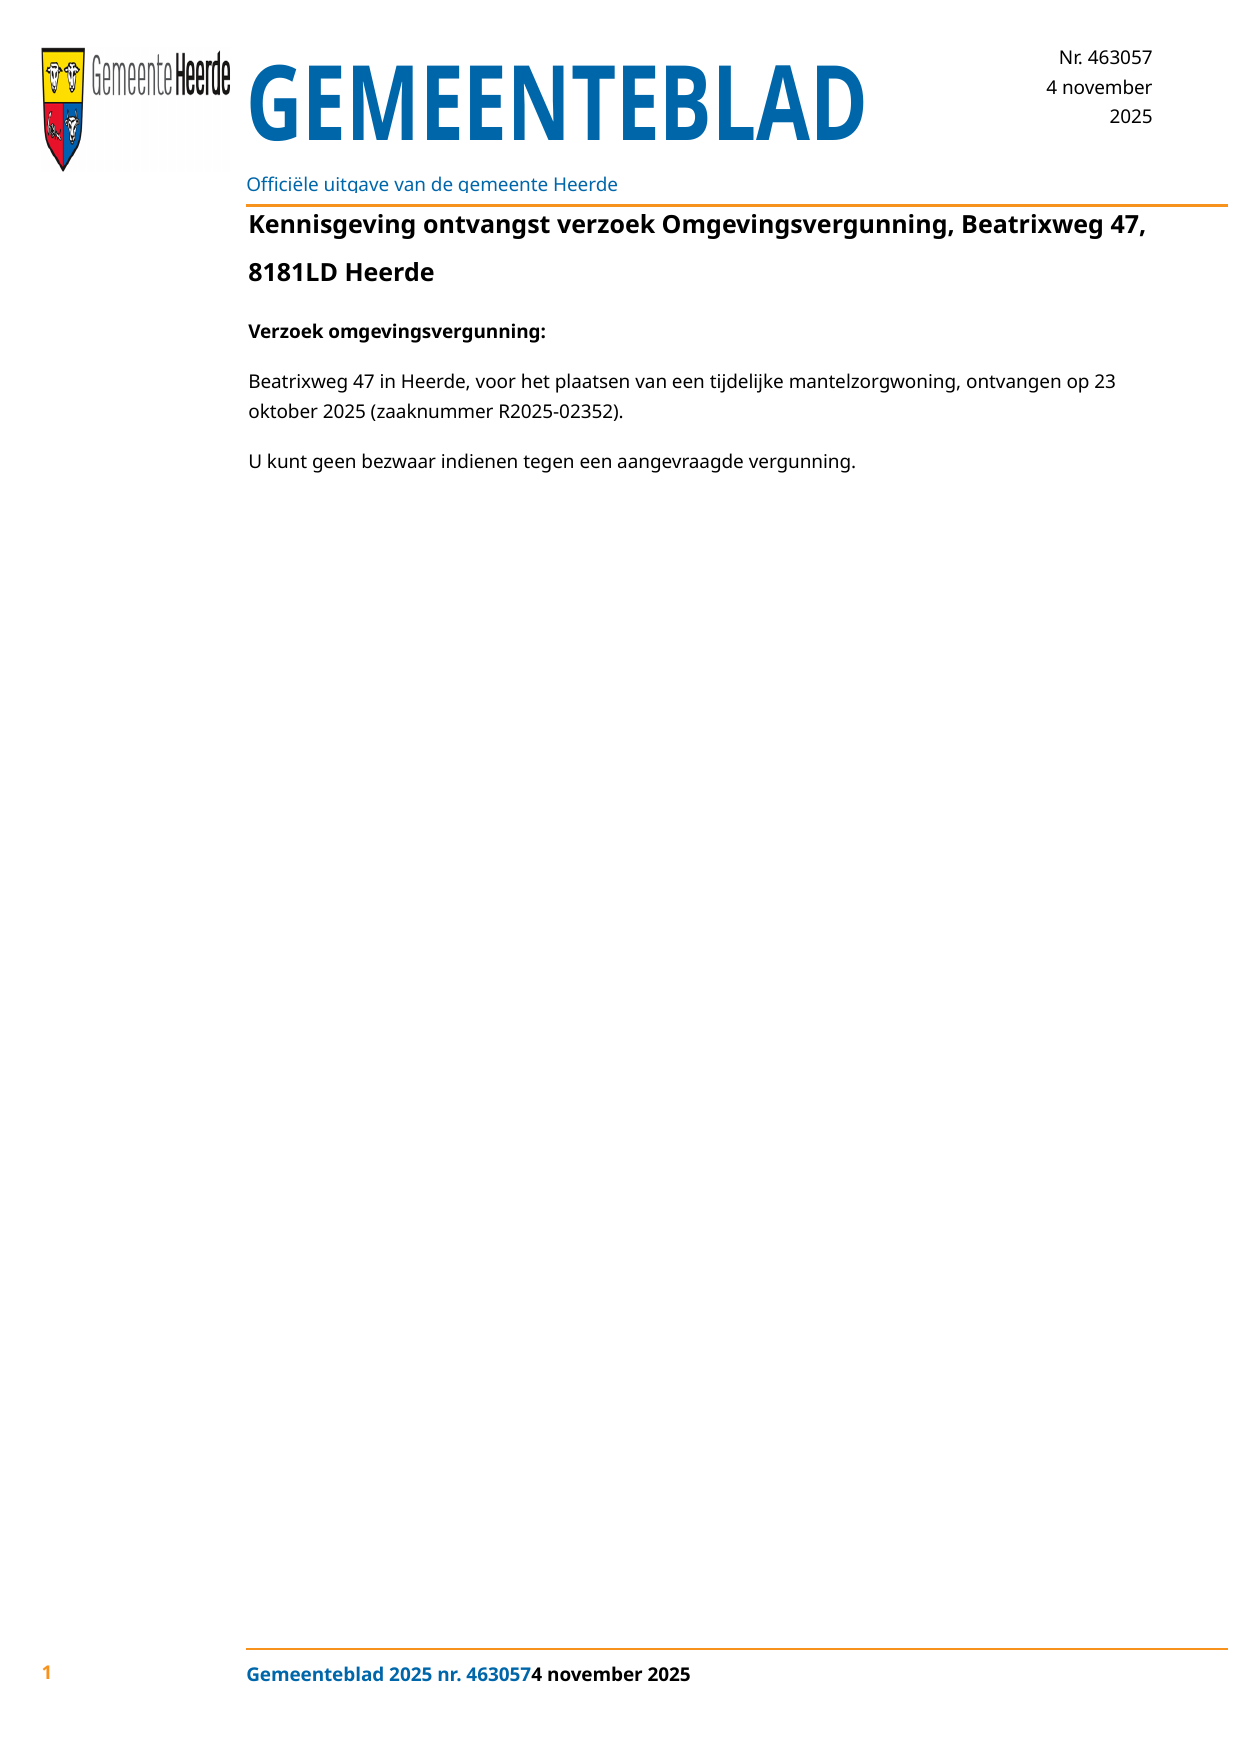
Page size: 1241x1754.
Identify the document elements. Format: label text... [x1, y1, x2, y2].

picture [41, 47, 231, 172]
text Verzoek omgevingsvergunning: [248, 318, 1152, 344]
text Kennisgeving ontvangst verzoek Omgevingsvergunning, Beatrixweg 47, 8181LD Heerde [248, 207, 1152, 288]
text U kunt geen bezwaar indienen tegen een aangevraagde vergunning. [248, 448, 1152, 474]
text Beatrixweg 47 in Heerde, voor het plaatsen van een tijdelijke mantelzorgwoning, ontvangen op 23 oktober 2025 (zaaknummer R2025-02352). [248, 368, 1152, 424]
